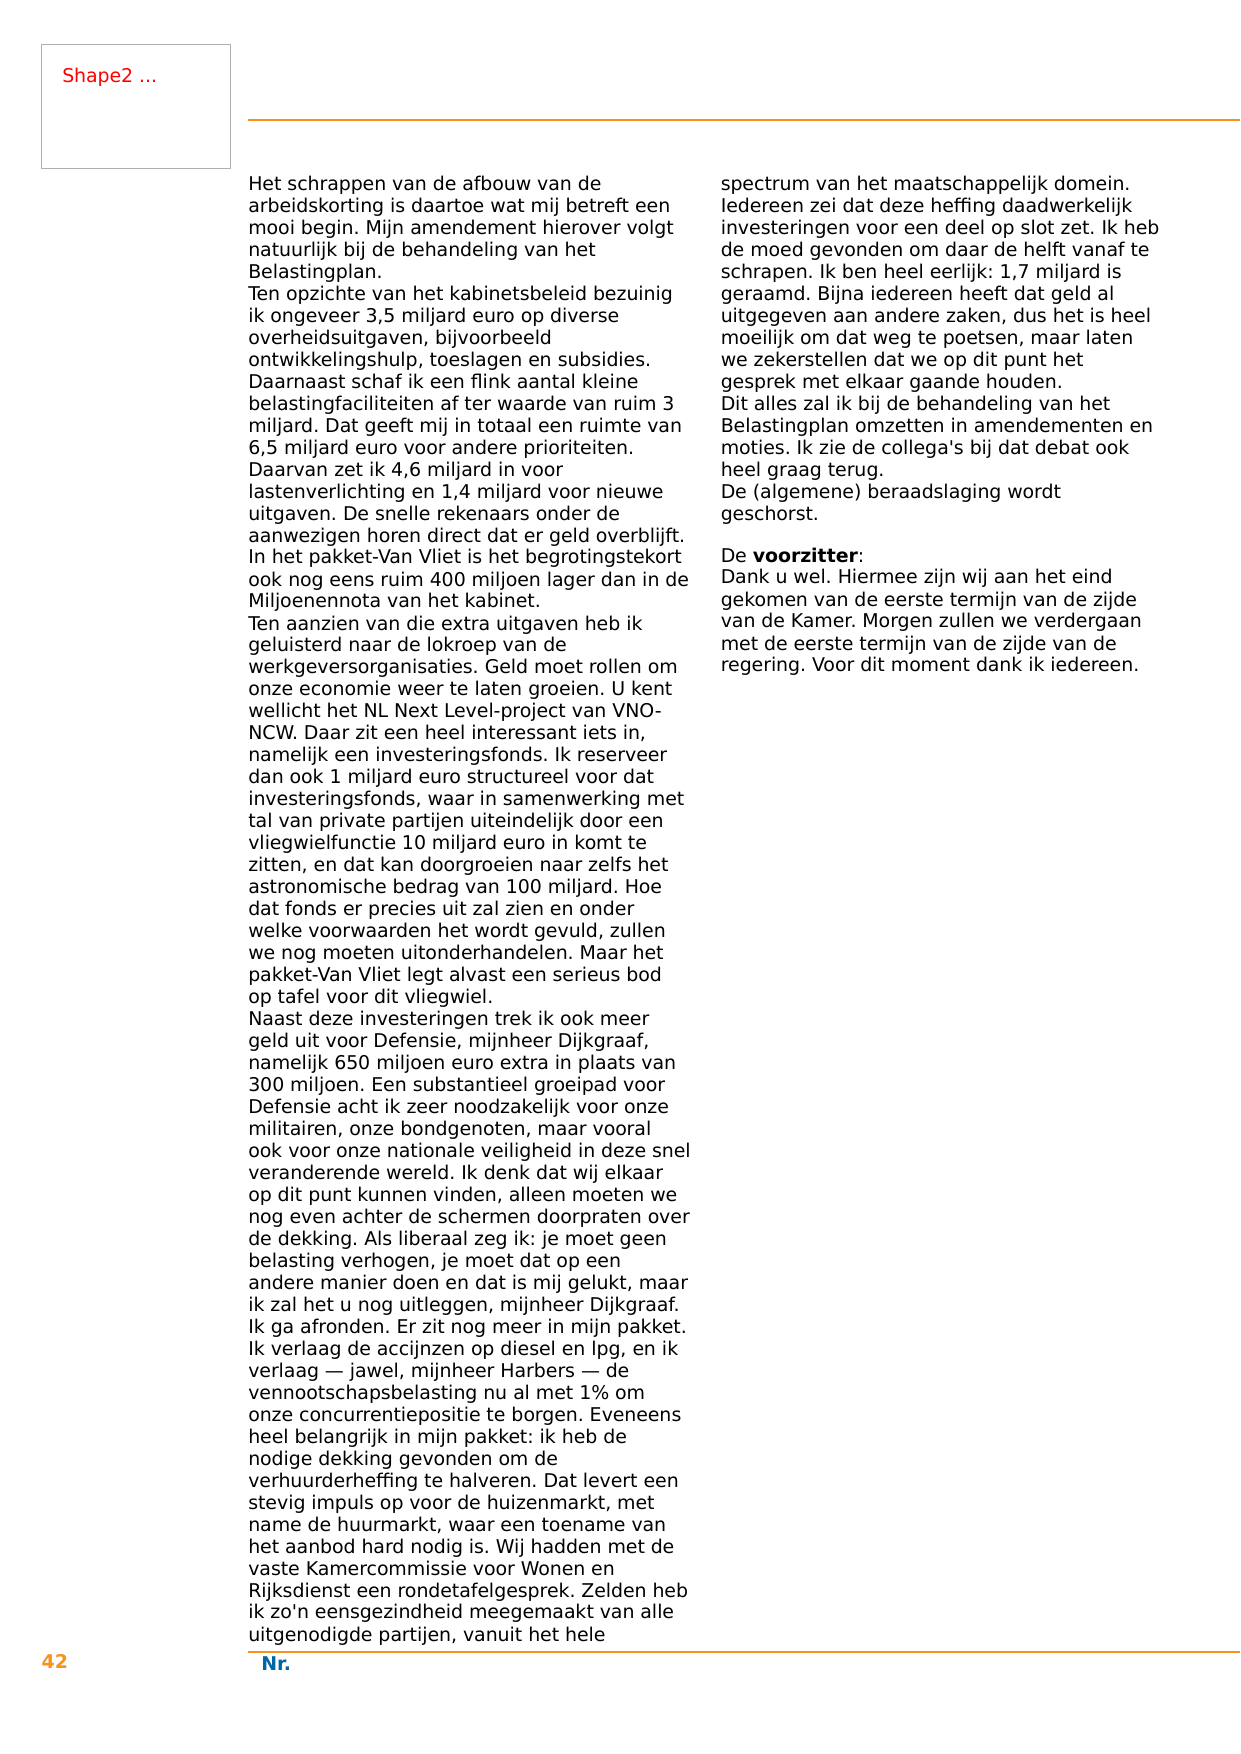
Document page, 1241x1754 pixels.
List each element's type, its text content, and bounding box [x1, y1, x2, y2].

text Ten aanzien van die extra uitgaven heb ik geluisterd naar de lokroep van de werkgeversorganisaties. Geld moet rollen om onze economie weer te laten groeien. U kent wellicht het NL Next Level-project van VNO-NCW. Daar zit een heel interessant iets in, namelijk een investeringsfonds. Ik reserveer dan ook 1 miljard euro structureel voor dat investeringsfonds, waar in samenwerking met tal van private partijen uiteindelijk door een vliegwielfunctie 10 miljard euro in komt te zitten, en dat kan doorgroeien naar zelfs het astronomische bedrag van 100 miljard. Hoe dat fonds er precies uit zal zien en onder welke voorwaarden het wordt gevuld, zullen we nog moeten uitonderhandelen. Maar het pakket-Van Vliet legt alvast een serieus bod op tafel voor dit vliegwiel. [248, 612, 691, 1008]
text Dit alles zal ik bij de behandeling van het Belastingplan omzetten in amendementen en moties. Ik zie de collega's bij dat debat ook heel graag terug. [721, 393, 1163, 481]
text De voorzitter: [721, 544, 1163, 566]
text Ik ga afronden. Er zit nog meer in mijn pakket. Ik verlaag de accijnzen op diesel en lpg, en ik verlaag — jawel, mijnheer Harbers — de vennootschapsbelasting nu al met 1% om onze concurrentiepositie te borgen. Eveneens heel belangrijk in mijn pakket: ik heb de nodige dekking gevonden om de verhuurderheffing te halveren. Dat levert een stevig impuls op voor de huizenmarkt, met name de huurmarkt, waar een toename van het aanbod hard nodig is. Wij hadden met de vaste Kamercommissie voor Wonen en Rijksdienst een rondetafelgesprek. Zelden heb ik zo'n eensgezindheid meegemaakt van alle uitgenodigde partijen, vanuit het hele [248, 1316, 691, 1645]
text Het schrappen van de afbouw van de arbeidskorting is daartoe wat mij betreft een mooi begin. Mijn amendement hierover volgt natuurlijk bij de behandeling van het Belastingplan. [248, 173, 691, 283]
text Naast deze investeringen trek ik ook meer geld uit voor Defensie, mijnheer Dijkgraaf, namelijk 650 miljoen euro extra in plaats van 300 miljoen. Een substantieel groeipad voor Defensie acht ik zeer noodzakelijk voor onze militairen, onze bondgenoten, maar vooral ook voor onze nationale veiligheid in deze snel veranderende wereld. Ik denk dat wij elkaar op dit punt kunnen vinden, alleen moeten we nog even achter de schermen doorpraten over de dekking. Als liberaal zeg ik: je moet geen belasting verhogen, je moet dat op een andere manier doen en dat is mij gelukt, maar ik zal het u nog uitleggen, mijnheer Dijkgraaf. [248, 1008, 691, 1316]
text Ten opzichte van het kabinetsbeleid bezuinig ik ongeveer 3,5 miljard euro op diverse overheidsuitgaven, bijvoorbeeld ontwikkelingshulp, toeslagen en subsidies. Daarnaast schaf ik een flink aantal kleine belastingfaciliteiten af ter waarde van ruim 3 miljard. Dat geeft mij in totaal een ruimte van 6,5 miljard euro voor andere prioriteiten. Daarvan zet ik 4,6 miljard in voor lastenverlichting en 1,4 miljard voor nieuwe uitgaven. De snelle rekenaars onder de aanwezigen horen direct dat er geld overblijft. In het pakket-Van Vliet is het begrotingstekort ook nog eens ruim 400 miljoen lager dan in de Miljoenennota van het kabinet. [248, 283, 691, 612]
text spectrum van het maatschappelijk domein. Iedereen zei dat deze heffing daadwerkelijk investeringen voor een deel op slot zet. Ik heb de moed gevonden om daar de helft vanaf te schrapen. Ik ben heel eerlijk: 1,7 miljard is geraamd. Bijna iedereen heeft dat geld al uitgegeven aan andere zaken, dus het is heel moeilijk om dat weg te poetsen, maar laten we zekerstellen dat we op dit punt het gesprek met elkaar gaande houden. [721, 173, 1163, 393]
text Dank u wel. Hiermee zijn wij aan het eind gekomen van de eerste termijn van de zijde van de Kamer. Morgen zullen we verdergaan met de eerste termijn van de zijde van de regering. Voor dit moment dank ik iedereen. [721, 566, 1163, 676]
text De (algemene) beraadslaging wordt geschorst. [721, 481, 1163, 524]
